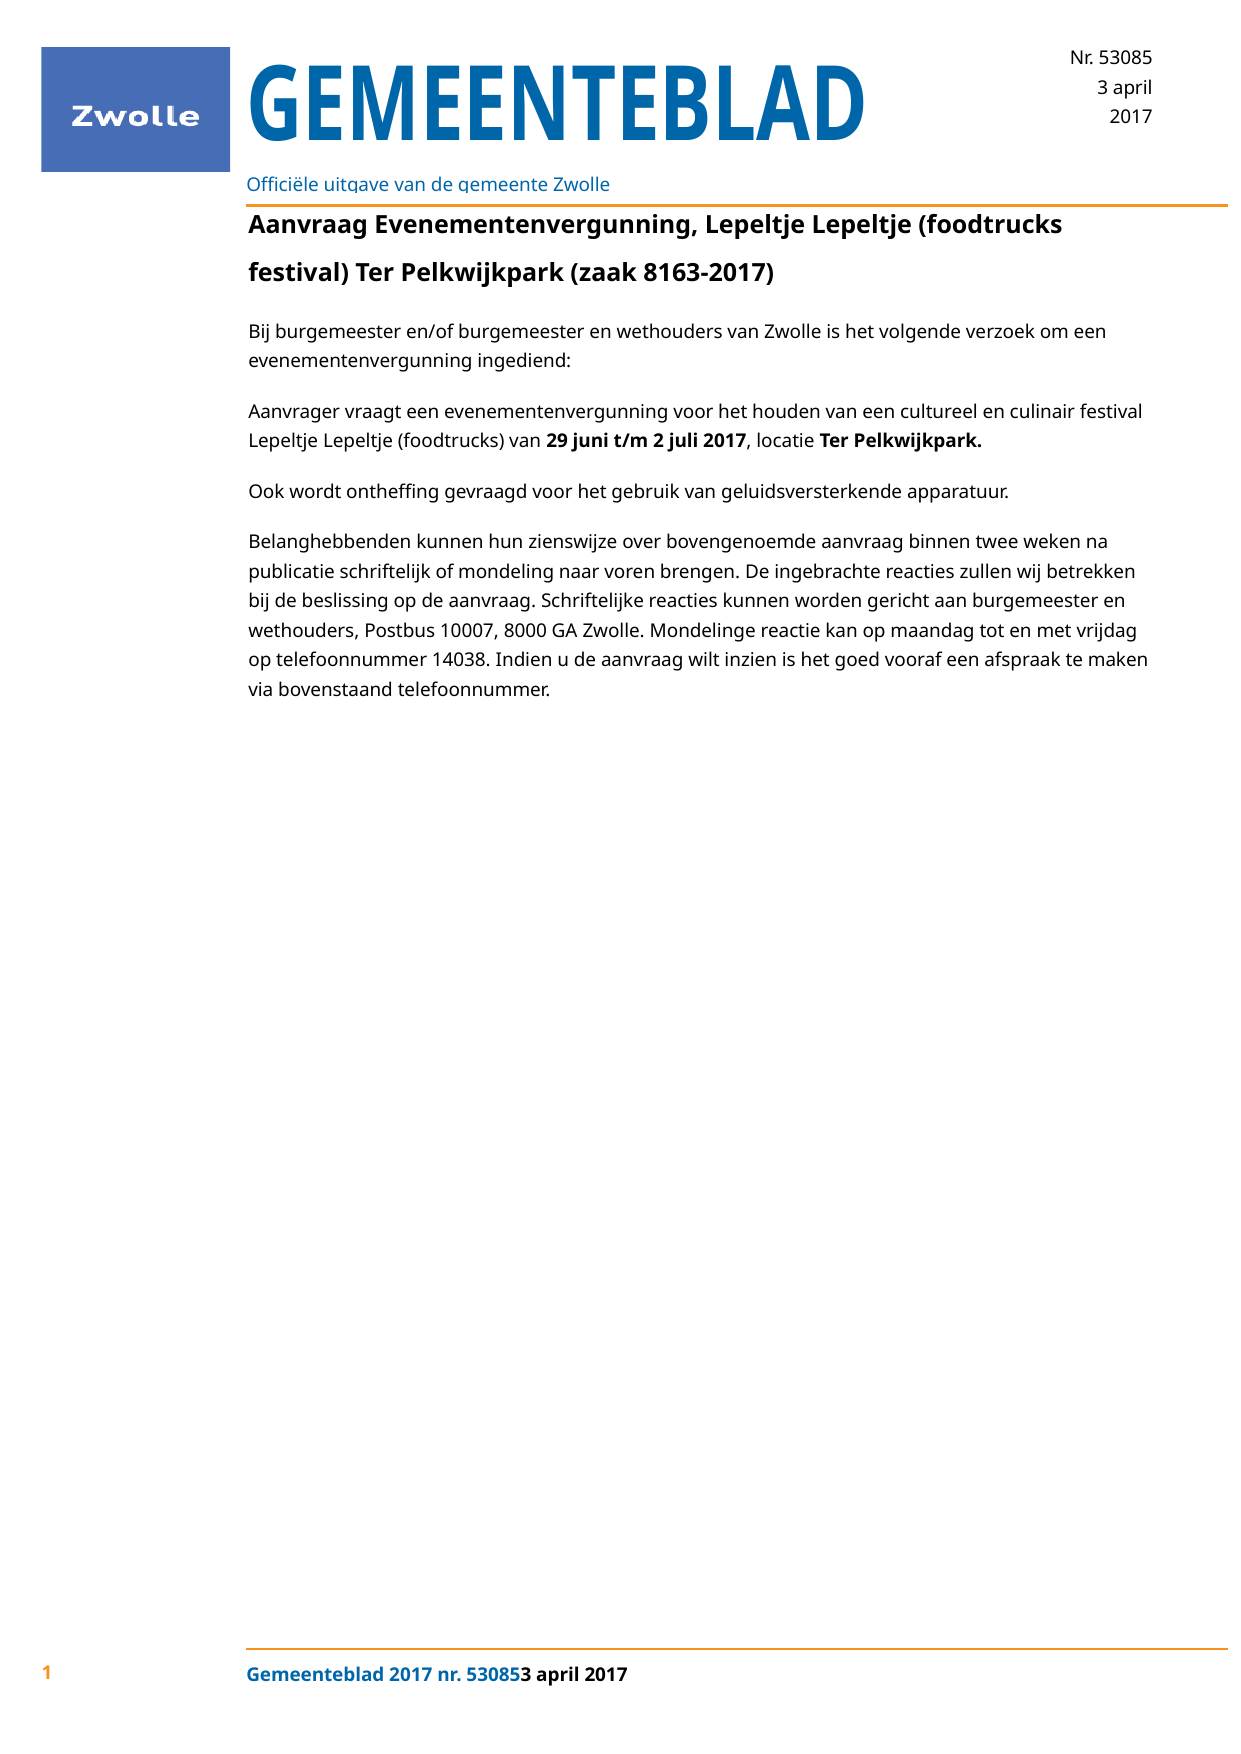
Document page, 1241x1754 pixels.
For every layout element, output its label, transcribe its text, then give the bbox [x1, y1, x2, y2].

text Aanvraag Evenementenvergunning, Lepeltje Lepeltje (foodtrucks festival) Ter Pelkwijkpark (zaak 8163-2017) [248, 207, 1152, 288]
text Belanghebbenden kunnen hun zienswijze over bovengenoemde aanvraag binnen twee weken na publicatie schriftelijk of mondeling naar voren brengen. De ingebrachte reacties zullen wij betrekken bij de beslissing op de aanvraag. Schriftelijke reacties kunnen worden gericht aan burgemeester en wethouders, Postbus 10007, 8000 GA Zwolle. Mondelinge reactie kan op maandag tot en met vrijdag op telefoonnummer 14038. Indien u de aanvraag wilt inzien is het goed vooraf een afspraak te maken via bovenstaand telefoonnummer. [248, 528, 1152, 702]
text Bij burgemeester en/of burgemeester en wethouders van Zwolle is het volgende verzoek om een evenementenvergunning ingediend: [248, 318, 1152, 373]
text Ook wordt ontheffing gevraagd voor het gebruik van geluidsversterkende apparatuur. [248, 478, 1152, 504]
text Aanvrager vraagt een evenementenvergunning voor het houden van een cultureel en culinair festival Lepeltje Lepeltje (foodtrucks) van 29 juni t/m 2 juli 2017, locatie Ter Pelkwijkpark. [248, 398, 1152, 453]
picture [41, 47, 231, 172]
